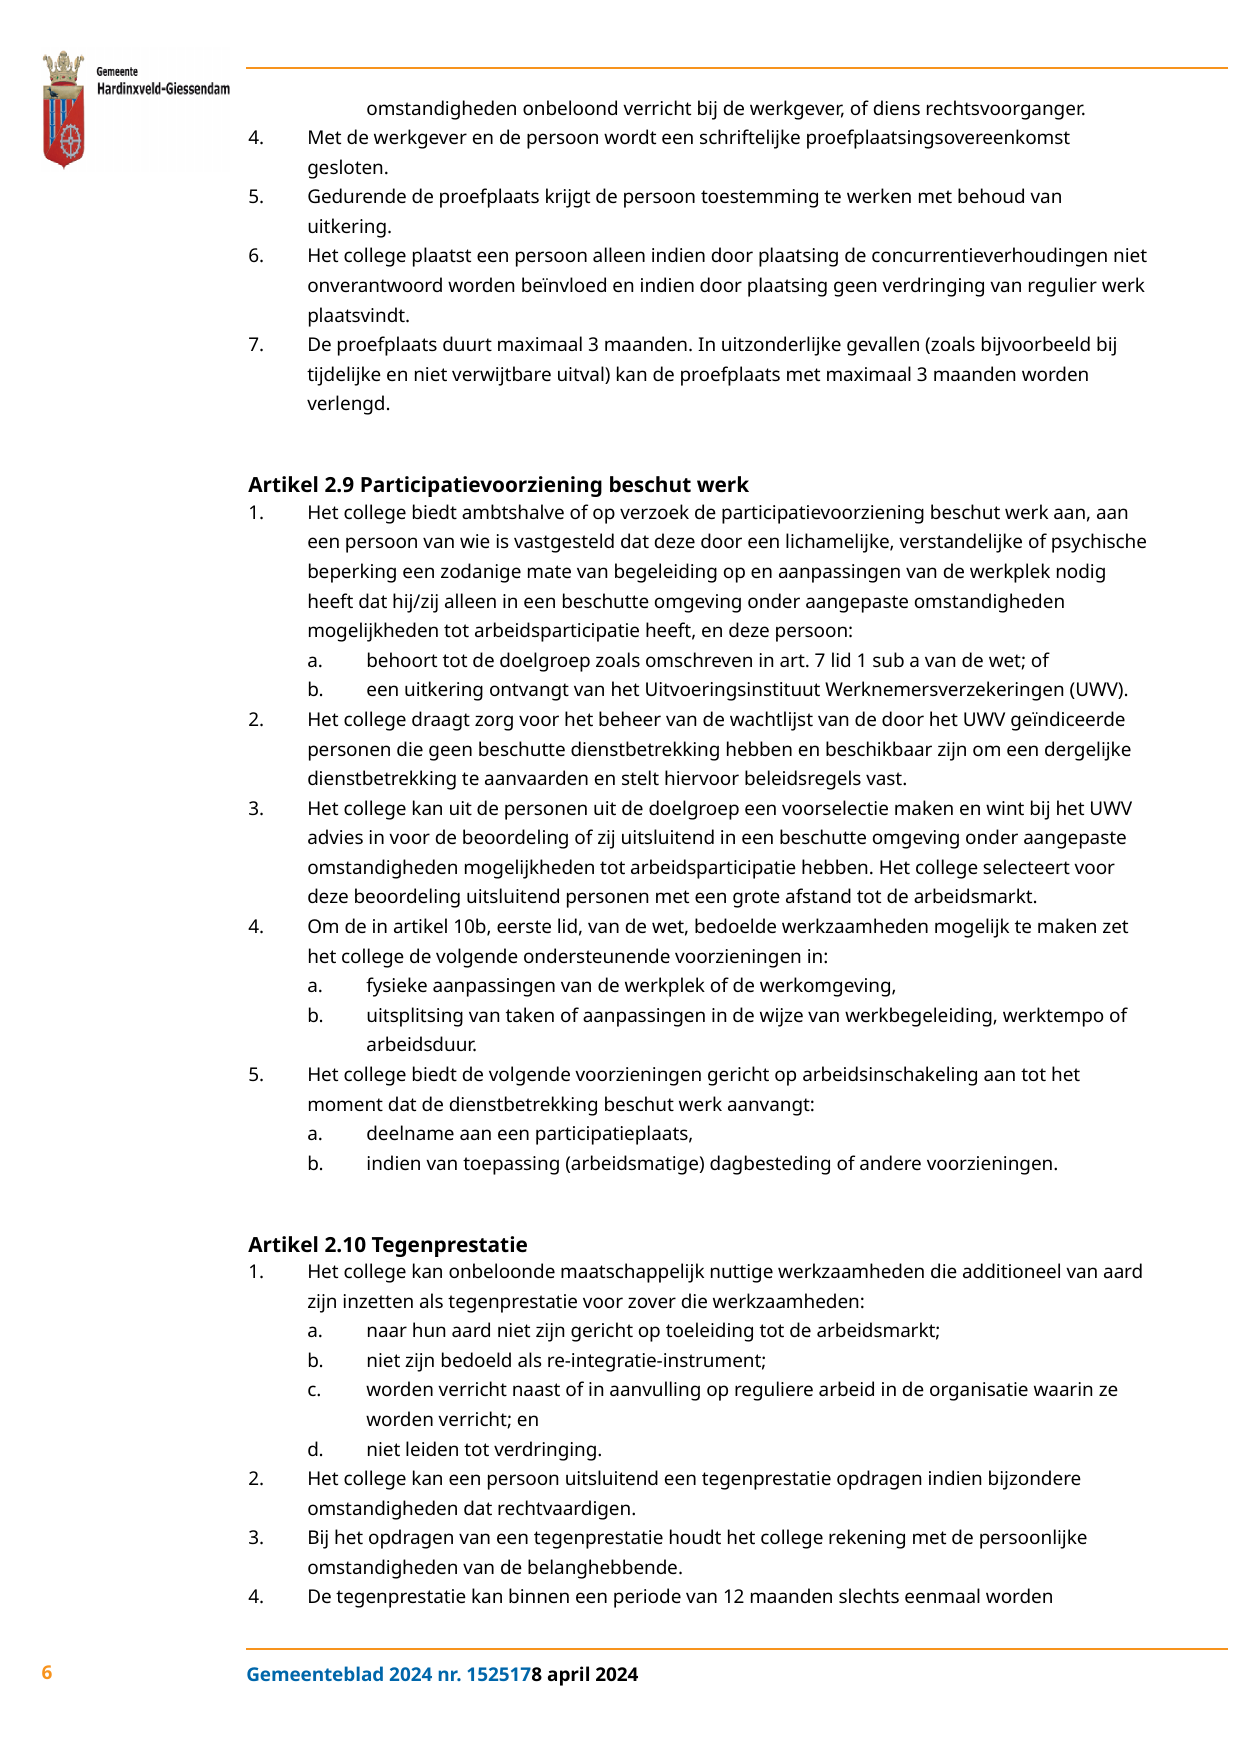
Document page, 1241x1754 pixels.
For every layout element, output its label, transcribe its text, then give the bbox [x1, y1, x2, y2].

list De proefplaats duurt maximaal 3 maanden. In uitzonderlijke gevallen (zoals bijvoorbeeld bij tijdelijke en niet verwijtbare uitval) kan de proefplaats met maximaal 3 maanden worden verlengd. [248, 331, 1152, 416]
list De tegenprestatie kan binnen een periode van 12 maanden slechts eenmaal worden [248, 1584, 1152, 1609]
list deelname aan een participatieplaats, [307, 1120, 1152, 1146]
list Het college kan uit de personen uit de doelgroep een voorselectie maken en wint bij het UWV advies in voor de beoordeling of zij uitsluitend in een beschutte omgeving onder aangepaste omstandigheden mogelijkheden tot arbeidsparticipatie hebben. Het college selecteert voor deze beoordeling uitsluitend personen met een grote afstand tot de arbeidsmarkt. [248, 795, 1152, 909]
list behoort tot de doelgroep zoals omschreven in art. 7 lid 1 sub a van de wet; of [307, 647, 1152, 673]
picture [41, 47, 231, 172]
list Het college biedt de volgende voorzieningen gericht op arbeidsinschakeling aan tot het moment dat de dienstbetrekking beschut werk aanvangt: [248, 1061, 1152, 1116]
list Het college kan een persoon uitsluitend een tegenprestatie opdragen indien bijzondere omstandigheden dat rechtvaardigen. [248, 1465, 1152, 1521]
list Het college biedt ambtshalve of op verzoek de participatievoorziening beschut werk aan, aan een persoon van wie is vastgesteld dat deze door een lichamelijke, verstandelijke of psychische beperking een zodanige mate van begeleiding op en aanpassingen van de werkplek nodig heeft dat hij/zij alleen in een beschutte omgeving onder aangepaste omstandigheden mogelijkheden tot arbeidsparticipatie heeft, en deze persoon: [248, 499, 1152, 643]
list Om de in artikel 10b, eerste lid, van de wet, bedoelde werkzaamheden mogelijk te maken zet het college de volgende ondersteunende voorzieningen in: [248, 913, 1152, 968]
list indien van toepassing (arbeidsmatige) dagbesteding of andere voorzieningen. [307, 1150, 1152, 1176]
list naar hun aard niet zijn gericht op toeleiding tot de arbeidsmarkt; [307, 1317, 1152, 1343]
list omstandigheden onbeloond verricht bij de werkgever, of diens rechtsvoorganger. [307, 95, 1152, 121]
text Artikel 2.10 Tegenprestatie [248, 1230, 1152, 1258]
list niet leiden tot verdringing. [307, 1436, 1152, 1462]
list Het college draagt zorg voor het beheer van de wachtlijst van de door het UWV geïndiceerde personen die geen beschutte dienstbetrekking hebben en beschikbaar zijn om een dergelijke dienstbetrekking te aanvaarden en stelt hiervoor beleidsregels vast. [248, 706, 1152, 791]
list een uitkering ontvangt van het Uitvoeringsinstituut Werknemersverzekeringen (UWV). [307, 677, 1152, 702]
text Artikel 2.9 Participatievoorziening beschut werk [248, 471, 1152, 499]
list worden verricht naast of in aanvulling op reguliere arbeid in de organisatie waarin ze worden verricht; en [307, 1377, 1152, 1432]
list Gedurende de proefplaats krijgt de persoon toestemming te werken met behoud van uitkering. [248, 183, 1152, 239]
list Het college plaatst een persoon alleen indien door plaatsing de concurrentieverhoudingen niet onverantwoord worden beïnvloed en indien door plaatsing geen verdringing van regulier werk plaatsvindt. [248, 243, 1152, 328]
list fysieke aanpassingen van de werkplek of de werkomgeving, [307, 972, 1152, 998]
list Het college kan onbeloonde maatschappelijk nuttige werkzaamheden die additioneel van aard zijn inzetten als tegenprestatie voor zover die werkzaamheden: [248, 1258, 1152, 1314]
list uitsplitsing van taken of aanpassingen in de wijze van werkbegeleiding, werktempo of arbeidsduur. [307, 1002, 1152, 1057]
list niet zijn bedoeld als re-integratie-instrument; [307, 1347, 1152, 1373]
list Bij het opdragen van een tegenprestatie houdt het college rekening met de persoonlijke omstandigheden van de belanghebbende. [248, 1524, 1152, 1580]
list Met de werkgever en de persoon wordt een schriftelijke proefplaatsingsovereenkomst gesloten. [248, 124, 1152, 180]
